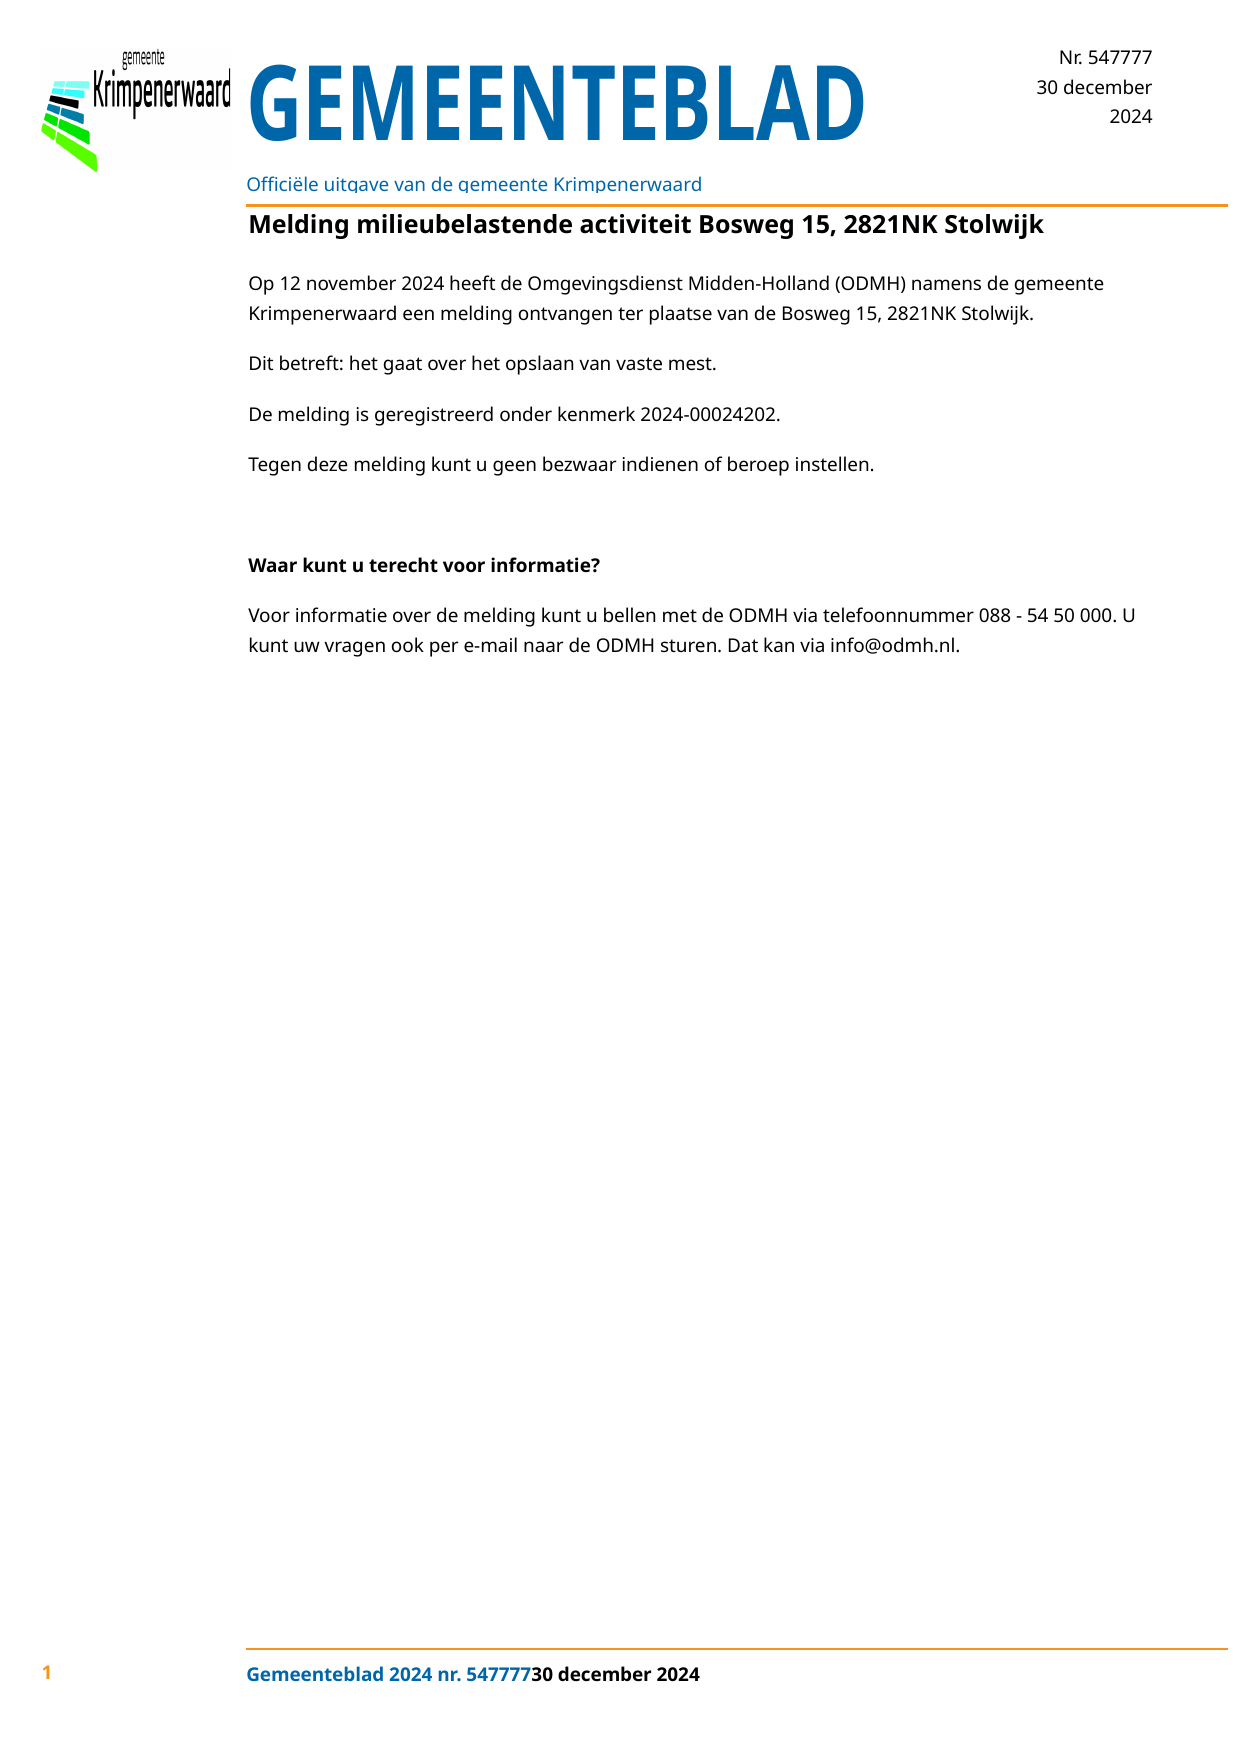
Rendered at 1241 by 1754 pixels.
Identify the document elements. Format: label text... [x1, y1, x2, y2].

text Tegen deze melding kunt u geen bezwaar indienen of beroep instellen. [248, 451, 1152, 477]
text Melding milieubelastende activiteit Bosweg 15, 2821NK Stolwijk [248, 207, 1152, 241]
text Dit betreft: het gaat over het opslaan van vaste mest. [248, 350, 1152, 376]
text Op 12 november 2024 heeft de Omgevingsdienst Midden-Holland (ODMH) namens de gemeente Krimpenerwaard een melding ontvangen ter plaatse van de Bosweg 15, 2821NK Stolwijk. [248, 270, 1152, 326]
text Waar kunt u terecht voor informatie? [248, 552, 1152, 578]
picture [41, 47, 231, 172]
text Voor informatie over de melding kunt u bellen met de ODMH via telefoonnummer 088 - 54 50 000. U kunt uw vragen ook per e-mail naar de ODMH sturen. Dat kan via info@odmh.nl. [248, 602, 1152, 658]
text De melding is geregistreerd onder kenmerk 2024-00024202. [248, 401, 1152, 426]
